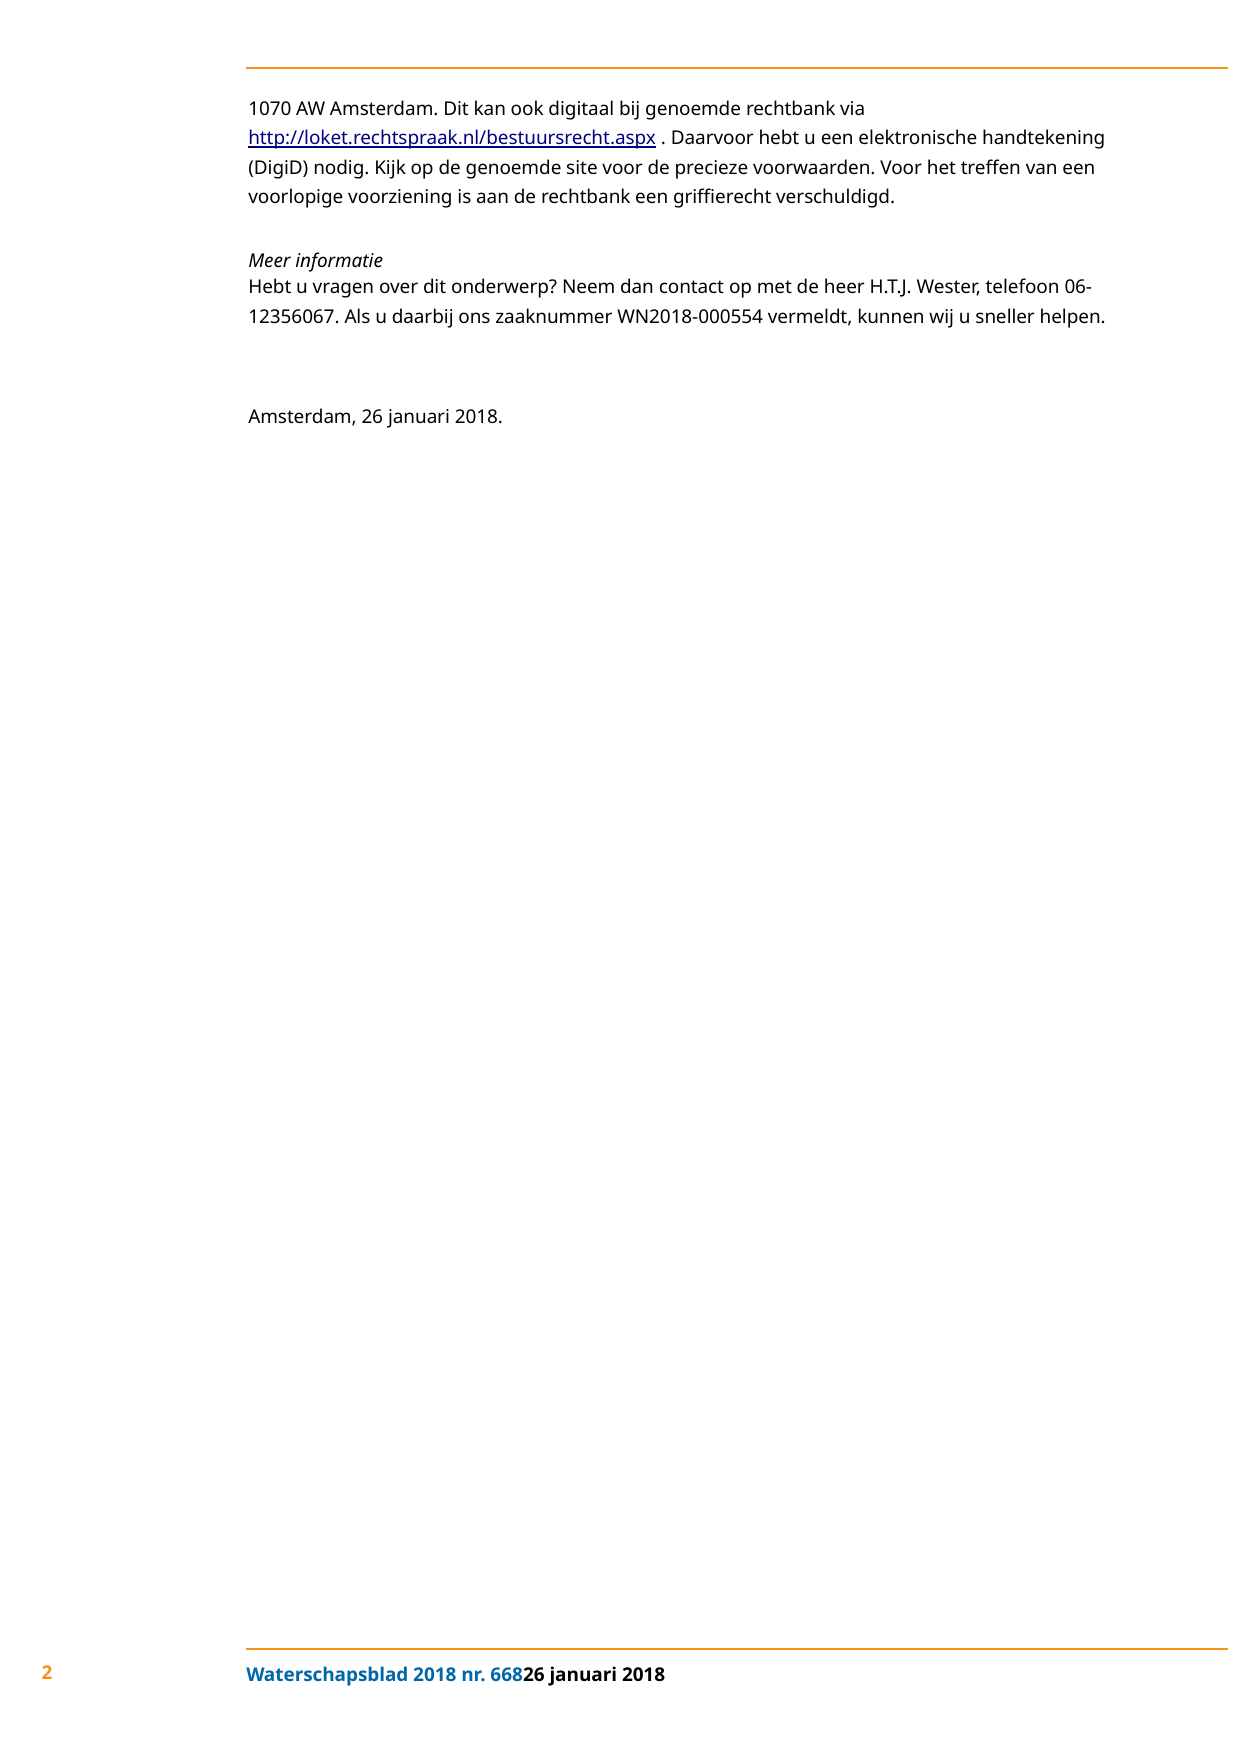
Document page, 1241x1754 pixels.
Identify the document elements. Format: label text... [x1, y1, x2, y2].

text Hebt u vragen over dit onderwerp? Neem dan contact op met de heer H.T.J. Wester, telefoon 06-12356067. Als u daarbij ons zaaknummer WN2018-000554 vermeldt, kunnen wij u sneller helpen. [248, 273, 1152, 328]
text Meer informatie [248, 247, 1152, 273]
text 1070 AW Amsterdam. Dit kan ook digitaal bij genoemde rechtbank via http://loket.rechtspraak.nl/bestuursrecht.aspx . Daarvoor hebt u een elektronische handtekening (DigiD) nodig. Kijk op de genoemde site voor de precieze voorwaarden. Voor het treffen van een voorlopige voorziening is aan de rechtbank een griffierecht verschuldigd. [248, 95, 1152, 209]
picture [41, 47, 231, 172]
text Amsterdam, 26 januari 2018. [248, 404, 1152, 429]
